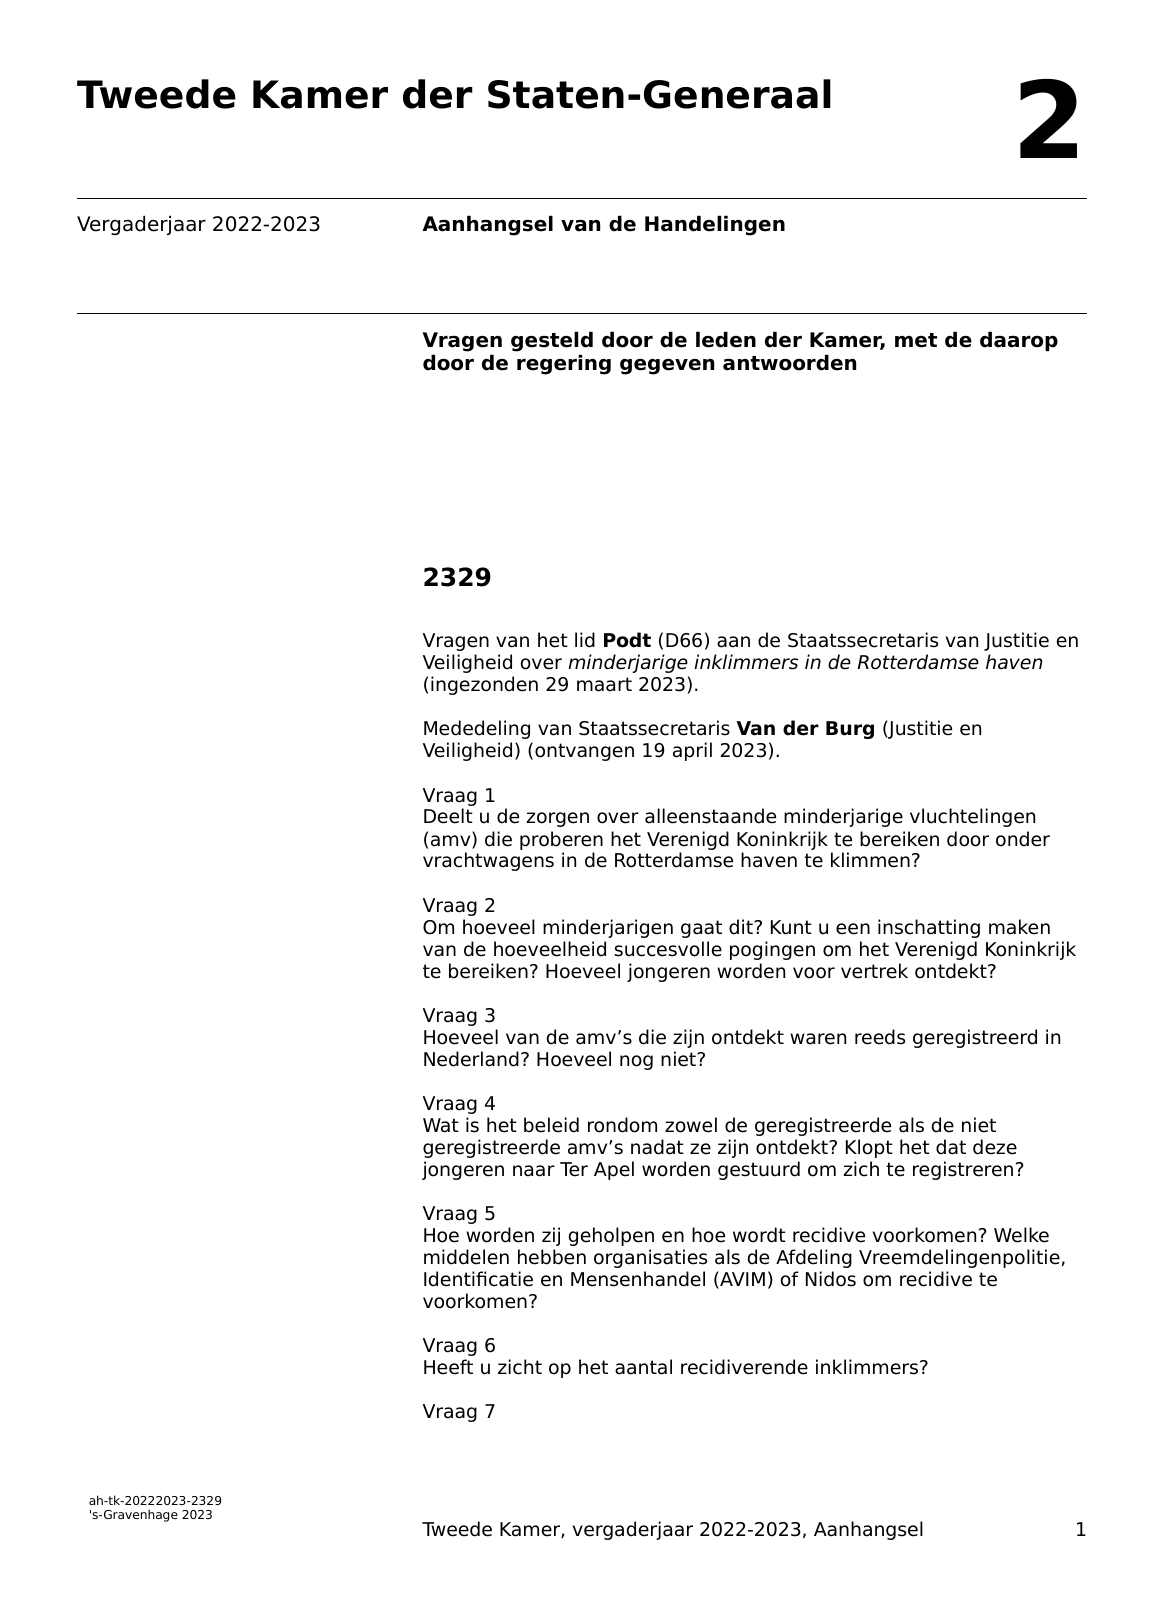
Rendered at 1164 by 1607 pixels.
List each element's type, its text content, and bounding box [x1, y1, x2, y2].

text 2329 [422, 563, 1087, 592]
text Vraag 5 [422, 1203, 1087, 1225]
table_cell Aanhangsel van de Handelingen [422, 199, 1087, 313]
table_cell Vragen gesteld door de leden der Kamer, met de daarop door de regering gegeven antwoorden [422, 314, 1087, 375]
text Vraag 3 [422, 1005, 1087, 1027]
text Vraag 1 [422, 784, 1087, 806]
text Om hoeveel minderjarigen gaat dit? Kunt u een inschatting maken van de hoeveelheid succesvolle pogingen om het Verenigd Koninkrijk te bereiken? Hoeveel jongeren worden voor vertrek ontdekt? [422, 917, 1087, 982]
table_cell Vergaderjaar 2022-2023 [77, 199, 422, 313]
table_header 2 [886, 59, 1087, 198]
text Vraag 4 [422, 1093, 1087, 1115]
text Wat is het beleid rondom zowel de geregistreerde als de niet geregistreerde amv’s nadat ze zijn ontdekt? Klopt het dat deze jongeren naar Ter Apel worden gestuurd om zich te registreren? [422, 1115, 1087, 1181]
text Heeft u zicht op het aantal recidiverende inklimmers? [422, 1357, 1087, 1379]
table_cell [77, 314, 422, 375]
text 's-Gravenhage 2023 [88, 1508, 323, 1522]
text ah-tk-20222023-2329 [88, 1494, 323, 1508]
text Vragen van het lid Podt (D66) aan de Staatssecretaris van Justitie en Veiligheid over minderjarige inklimmers in de Rotterdamse haven (ingezonden 29 maart 2023). [422, 630, 1087, 696]
text Vraag 2 [422, 894, 1087, 917]
text Vraag 6 [422, 1335, 1087, 1357]
text Mededeling van Staatssecretaris Van der Burg (Justitie en Veiligheid) (ontvangen 19 april 2023). [422, 718, 1087, 762]
text Hoe worden zij geholpen en hoe wordt recidive voorkomen? Welke middelen hebben organisaties als de Afdeling Vreemdelingenpolitie, Identificatie en Mensenhandel (AVIM) of Nidos om recidive te voorkomen? [422, 1225, 1087, 1313]
text Hoeveel van de amv’s die zijn ontdekt waren reeds geregistreerd in Nederland? Hoeveel nog niet? [422, 1027, 1087, 1071]
text Deelt u de zorgen over alleenstaande minderjarige vluchtelingen (amv) die proberen het Verenigd Koninkrijk te bereiken door onder vrachtwagens in de Rotterdamse haven te klimmen? [422, 806, 1087, 872]
text Vraag 7 [422, 1401, 1087, 1423]
table_header Tweede Kamer der Staten-Generaal [77, 59, 886, 198]
